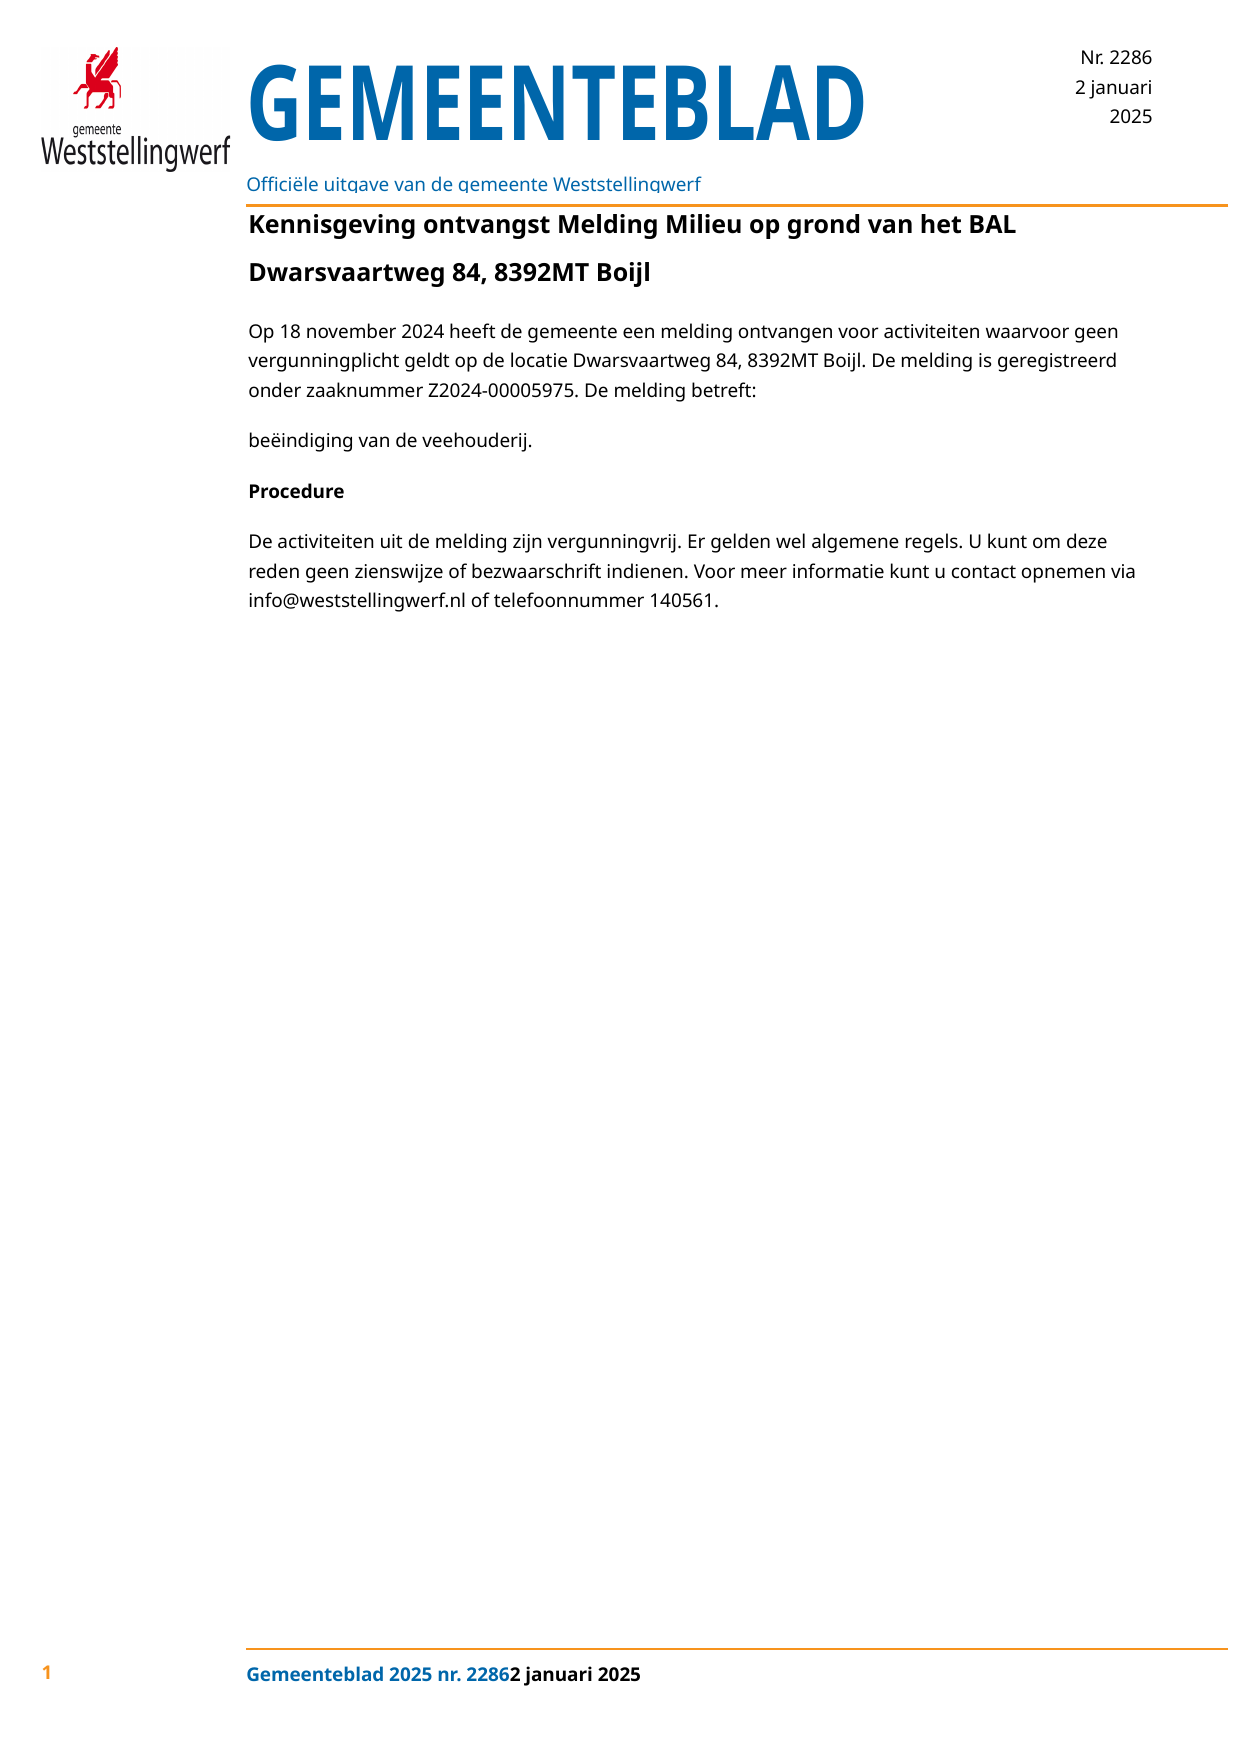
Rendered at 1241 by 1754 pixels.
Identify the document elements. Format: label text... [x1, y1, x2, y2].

text beëindiging van de veehouderij. [248, 427, 1152, 453]
text Op 18 november 2024 heeft de gemeente een melding ontvangen voor activiteiten waarvoor geen vergunningplicht geldt op de locatie Dwarsvaartweg 84, 8392MT Boijl. De melding is geregistreerd onder zaaknummer Z2024-00005975. De melding betreft: [248, 318, 1152, 403]
picture [41, 47, 231, 172]
text Kennisgeving ontvangst Melding Milieu op grond van het BAL Dwarsvaartweg 84, 8392MT Boijl [248, 207, 1152, 288]
text De activiteiten uit de melding zijn vergunningvrij. Er gelden wel algemene regels. U kunt om deze reden geen zienswijze of bezwaarschrift indienen. Voor meer informatie kunt u contact opnemen via info@weststellingwerf.nl of telefoonnummer 140561. [248, 528, 1152, 613]
text Procedure [248, 478, 1152, 504]
